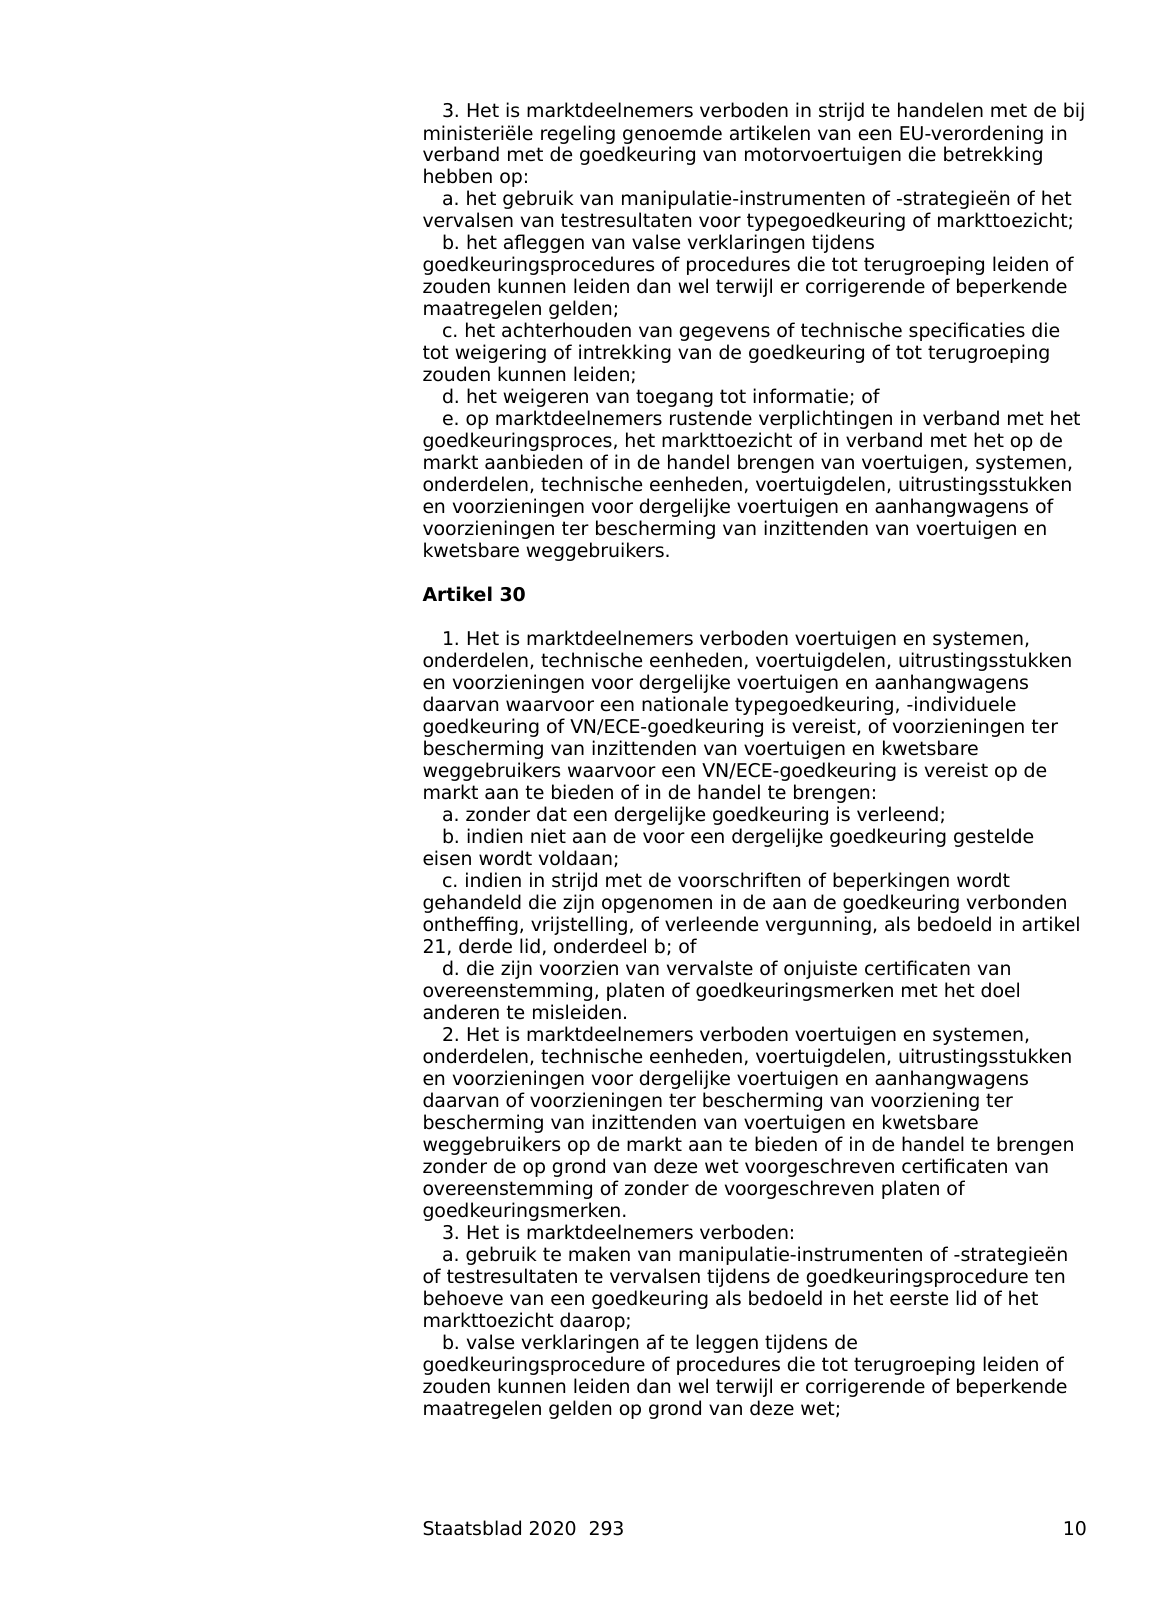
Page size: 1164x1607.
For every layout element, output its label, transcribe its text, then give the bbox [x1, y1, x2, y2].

text a. het gebruik van manipulatie-instrumenten of -strategieën of het vervalsen van testresultaten voor typegoedkeuring of markttoezicht; [422, 188, 1087, 232]
text 1. Het is marktdeelnemers verboden voertuigen en systemen, onderdelen, technische eenheden, voertuigdelen, uitrustingsstukken en voorzieningen voor dergelijke voertuigen en aanhangwagens daarvan waarvoor een nationale typegoedkeuring, -individuele goedkeuring of VN/ECE-goedkeuring is vereist, of voorzieningen ter bescherming van inzittenden van voertuigen en kwetsbare weggebruikers waarvoor een VN/ECE-goedkeuring is vereist op de markt aan te bieden of in de handel te brengen: [422, 628, 1087, 804]
text d. het weigeren van toegang tot informatie; of [422, 386, 1087, 408]
text a. zonder dat een dergelijke goedkeuring is verleend; [422, 804, 1087, 826]
text b. indien niet aan de voor een dergelijke goedkeuring gestelde eisen wordt voldaan; [422, 826, 1087, 870]
text b. het afleggen van valse verklaringen tijdens goedkeuringsprocedures of procedures die tot terugroeping leiden of zouden kunnen leiden dan wel terwijl er corrigerende of beperkende maatregelen gelden; [422, 232, 1087, 320]
text b. valse verklaringen af te leggen tijdens de goedkeuringsprocedure of procedures die tot terugroeping leiden of zouden kunnen leiden dan wel terwijl er corrigerende of beperkende maatregelen gelden op grond van deze wet; [422, 1332, 1087, 1419]
text a. gebruik te maken van manipulatie-instrumenten of -strategieën of testresultaten te vervalsen tijdens de goedkeuringsprocedure ten behoeve van een goedkeuring als bedoeld in het eerste lid of het markttoezicht daarop; [422, 1244, 1087, 1332]
text c. het achterhouden van gegevens of technische specificaties die tot weigering of intrekking van de goedkeuring of tot terugroeping zouden kunnen leiden; [422, 320, 1087, 386]
text 3. Het is marktdeelnemers verboden in strijd te handelen met de bij ministeriële regeling genoemde artikelen van een EU-verordening in verband met de goedkeuring van motorvoertuigen die betrekking hebben op: [422, 100, 1087, 188]
text 3. Het is marktdeelnemers verboden: [422, 1222, 1087, 1244]
text 2. Het is marktdeelnemers verboden voertuigen en systemen, onderdelen, technische eenheden, voertuigdelen, uitrustingsstukken en voorzieningen voor dergelijke voertuigen en aanhangwagens daarvan of voorzieningen ter bescherming van voorziening ter bescherming van inzittenden van voertuigen en kwetsbare weggebruikers op de markt aan te bieden of in de handel te brengen zonder de op grond van deze wet voorgeschreven certificaten van overeenstemming of zonder de voorgeschreven platen of goedkeuringsmerken. [422, 1024, 1087, 1222]
text d. die zijn voorzien van vervalste of onjuiste certificaten van overeenstemming, platen of goedkeuringsmerken met het doel anderen te misleiden. [422, 958, 1087, 1024]
subtitle Artikel 30 [422, 584, 1087, 606]
text c. indien in strijd met de voorschriften of beperkingen wordt gehandeld die zijn opgenomen in de aan de goedkeuring verbonden ontheffing, vrijstelling, of verleende vergunning, als bedoeld in artikel 21, derde lid, onderdeel b; of [422, 870, 1087, 958]
text e. op marktdeelnemers rustende verplichtingen in verband met het goedkeuringsproces, het markttoezicht of in verband met het op de markt aanbieden of in de handel brengen van voertuigen, systemen, onderdelen, technische eenheden, voertuigdelen, uitrustingsstukken en voorzieningen voor dergelijke voertuigen en aanhangwagens of voorzieningen ter bescherming van inzittenden van voertuigen en kwetsbare weggebruikers. [422, 408, 1087, 562]
